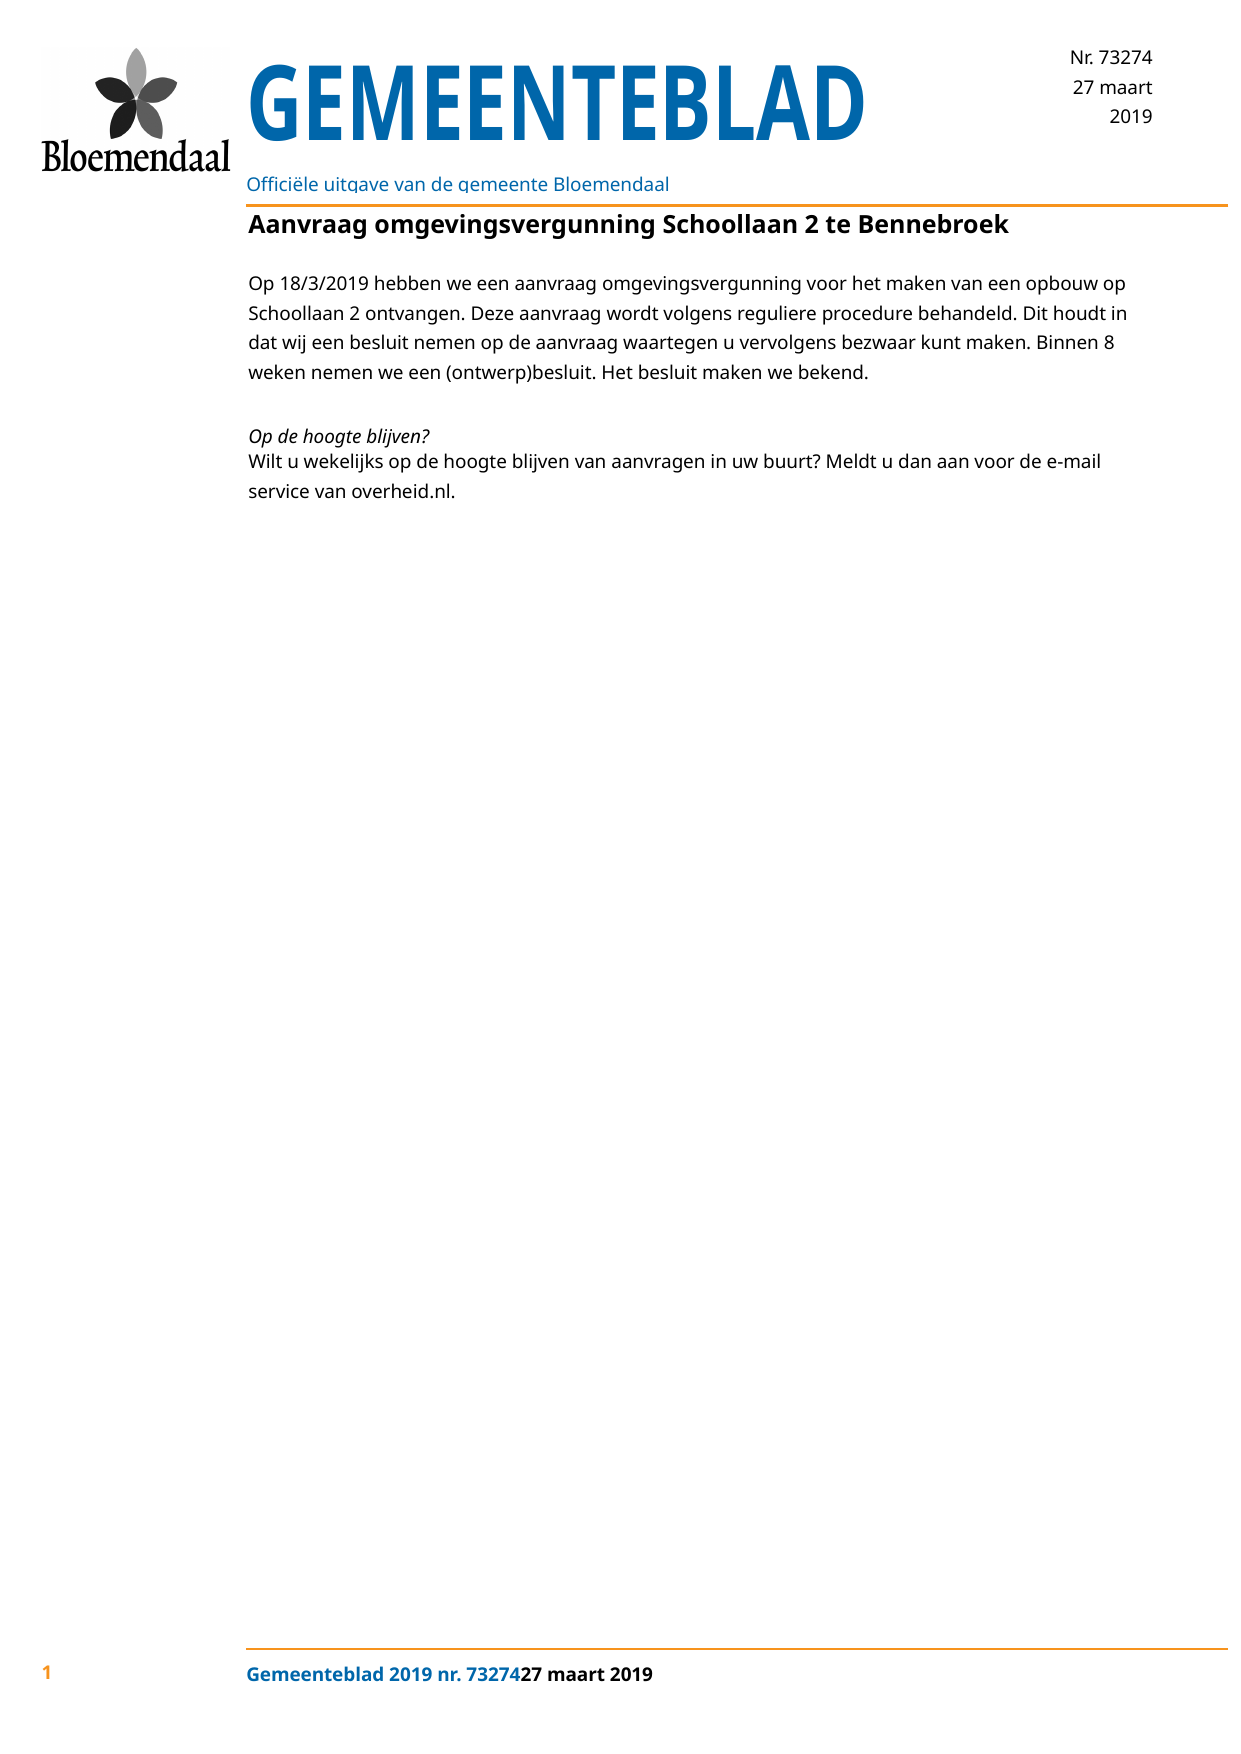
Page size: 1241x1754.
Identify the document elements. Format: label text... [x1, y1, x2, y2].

text Wilt u wekelijks op de hoogte blijven van aanvragen in uw buurt? Meldt u dan aan voor de e-mail service van overheid.nl. [248, 449, 1152, 504]
text Op 18/3/2019 hebben we een aanvraag omgevingsvergunning voor het maken van een opbouw op Schoollaan 2 ontvangen. Deze aanvraag wordt volgens reguliere procedure behandeld. Dit houdt in dat wij een besluit nemen op de aanvraag waartegen u vervolgens bezwaar kunt maken. Binnen 8 weken nemen we een (ontwerp)besluit. Het besluit maken we bekend. [248, 270, 1152, 385]
picture [41, 47, 231, 172]
text Aanvraag omgevingsvergunning Schoollaan 2 te Bennebroek [248, 207, 1152, 241]
text Op de hoogte blijven? [248, 423, 1152, 449]
